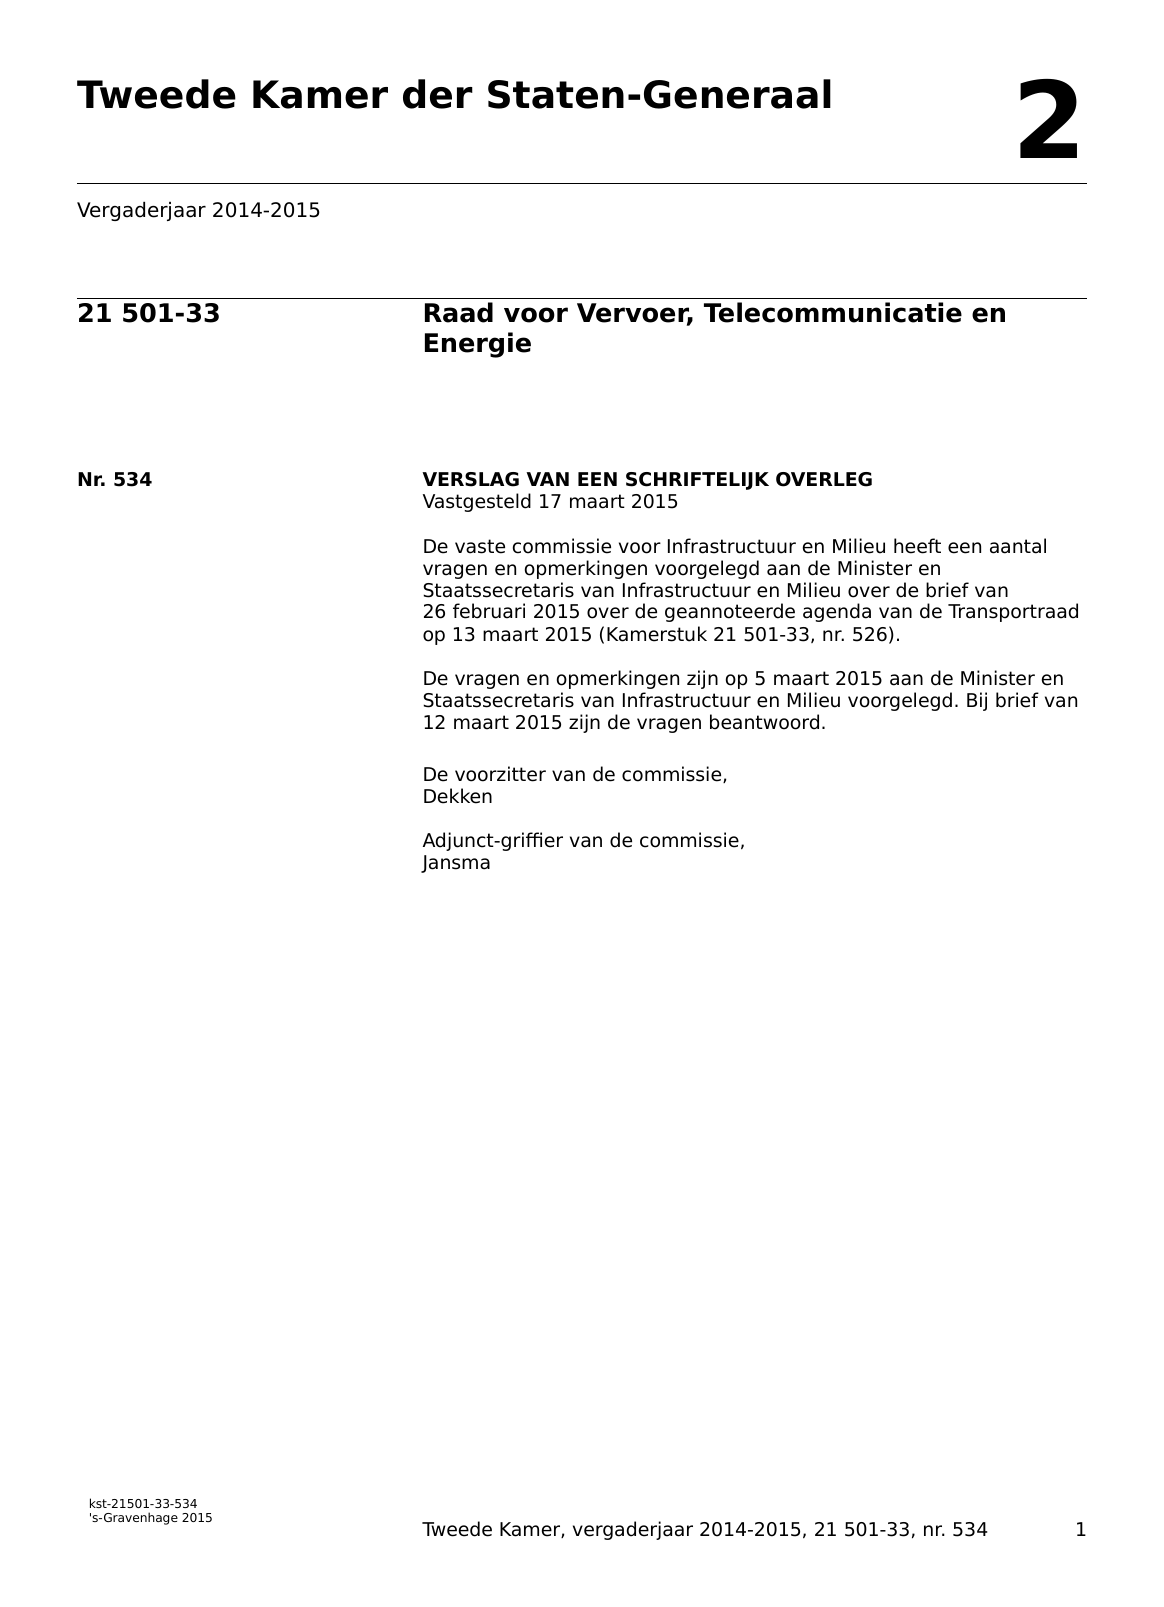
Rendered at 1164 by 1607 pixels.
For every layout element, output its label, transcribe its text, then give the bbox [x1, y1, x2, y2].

table_header 2 [886, 59, 1087, 183]
text kst-21501-33-534 [88, 1497, 323, 1511]
text De vaste commissie voor Infrastructuur en Milieu heeft een aantal vragen en opmerkingen voorgelegd aan de Minister en Staatssecretaris van Infrastructuur en Milieu over de brief van 26 februari 2015 over de geannoteerde agenda van de Transportraad op 13 maart 2015 (Kamerstuk 21 501-33, nr. 526). [422, 536, 1087, 645]
subtitle 21 501-33 Raad voor Vervoer, Telecommunicatie en Energie [77, 299, 1087, 358]
subtitle Nr. 534 VERSLAG VAN EEN SCHRIFTELIJK OVERLEG [77, 469, 1087, 491]
text Vastgesteld 17 maart 2015 [422, 491, 1087, 513]
table_header Tweede Kamer der Staten-Generaal [77, 59, 886, 183]
text 's-Gravenhage 2015 [88, 1511, 323, 1525]
table_cell Vergaderjaar 2014-2015 [77, 184, 1087, 298]
text De vragen en opmerkingen zijn op 5 maart 2015 aan de Minister en Staatssecretaris van Infrastructuur en Milieu voorgelegd. Bij brief van 12 maart 2015 zijn de vragen beantwoord. [422, 668, 1087, 733]
text De voorzitter van de commissie, Dekken [422, 763, 1087, 807]
text Adjunct-griffier van de commissie, Jansma [422, 830, 1087, 874]
